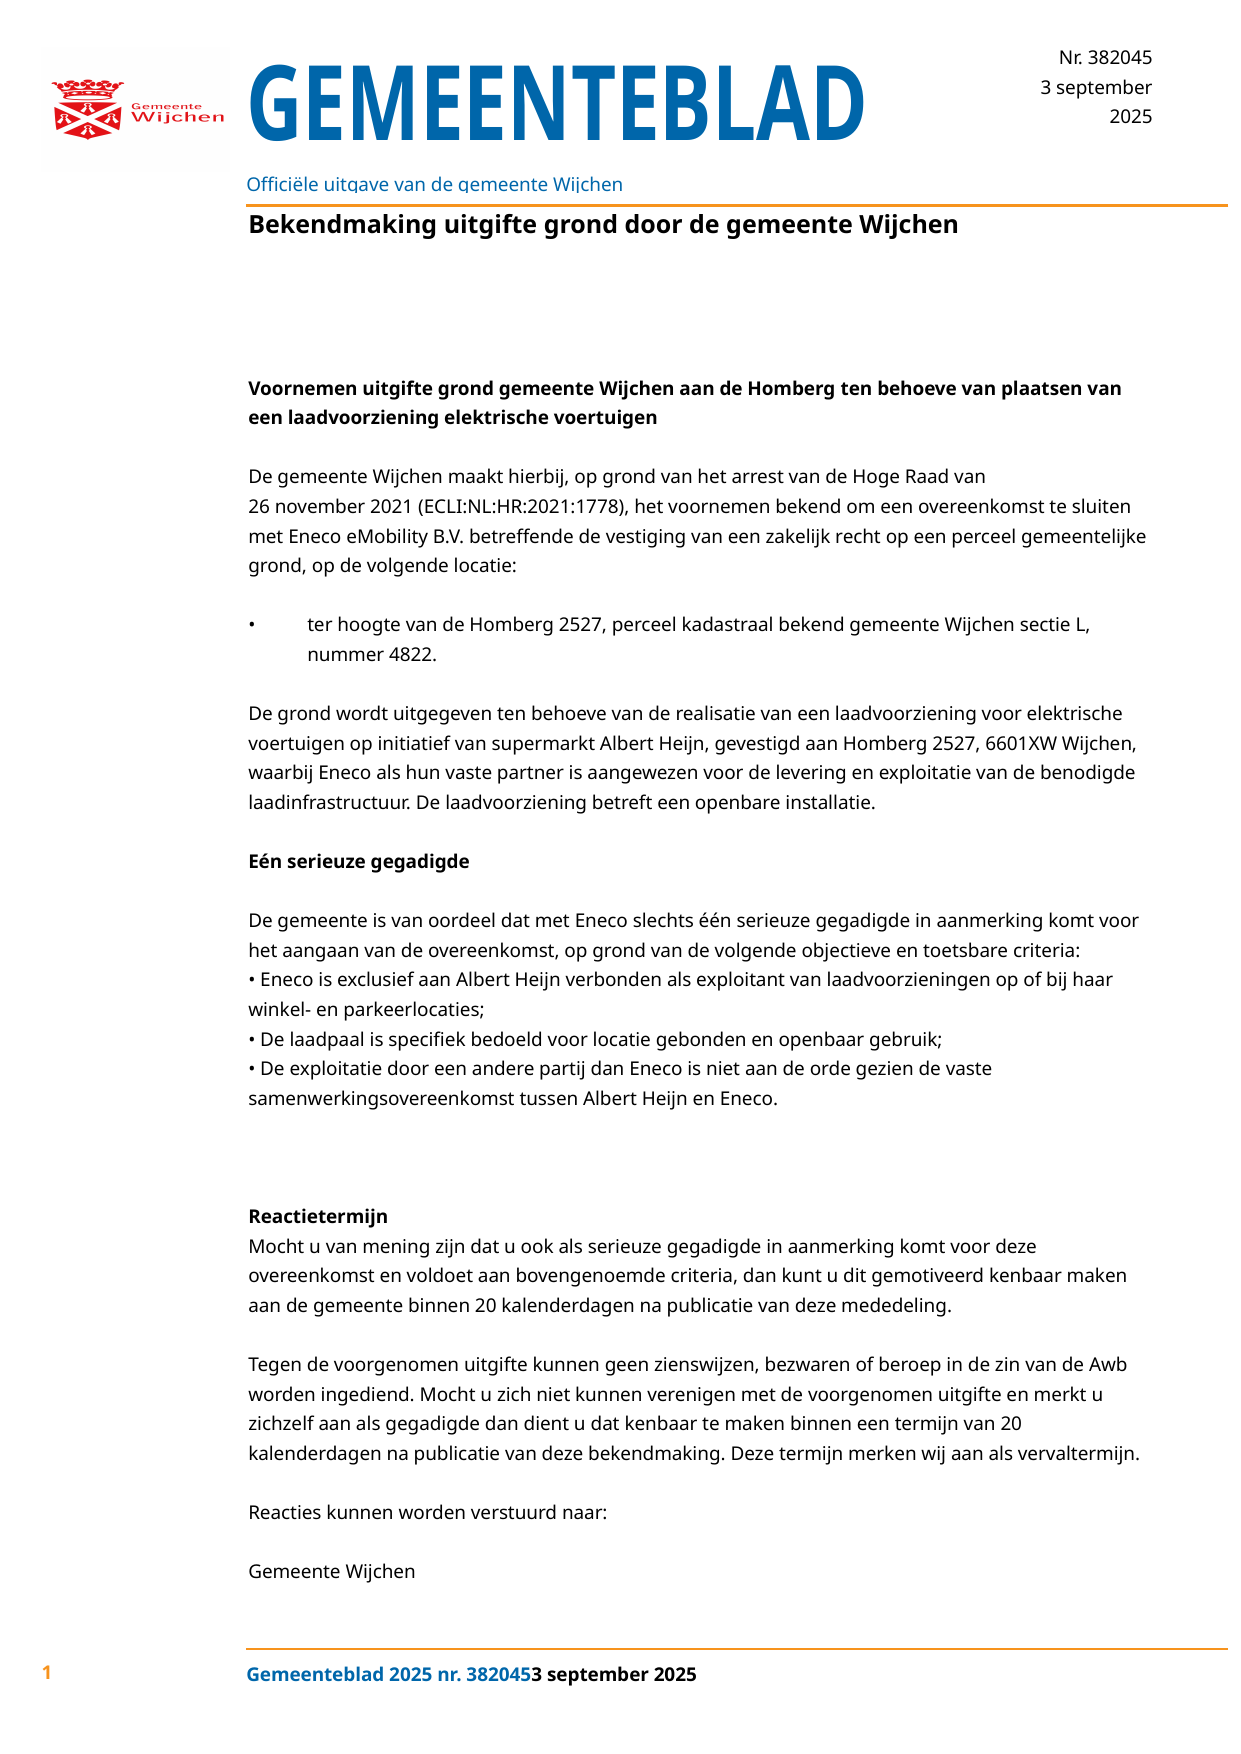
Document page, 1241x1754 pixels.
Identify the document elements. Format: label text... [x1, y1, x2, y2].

text 26 november 2021 (ECLI:NL:HR:2021:1778), het voornemen bekend om een overeenkomst te sluiten met Eneco eMobility B.V. betreffende de vestiging van een zakelijk recht op een perceel gemeentelijke grond, op de volgende locatie: [248, 493, 1152, 578]
text Gemeente Wijchen [248, 1558, 1152, 1584]
text Reactietermijn [248, 1203, 1152, 1229]
picture [41, 47, 231, 172]
text Bekendmaking uitgifte grond door de gemeente Wijchen [248, 207, 1152, 241]
text Reacties kunnen worden verstuurd naar: [248, 1499, 1152, 1525]
text Mocht u van mening zijn dat u ook als serieuze gegadigde in aanmerking komt voor deze overeenkomst en voldoet aan bovengenoemde criteria, dan kunt u dit gemotiveerd kenbaar maken aan de gemeente binnen 20 kalenderdagen na publicatie van deze mededeling. [248, 1233, 1152, 1318]
text Eén serieuze gegadigde [248, 848, 1152, 874]
text De gemeente is van oordeel dat met Eneco slechts één serieuze gegadigde in aanmerking komt voor het aangaan van de overeenkomst, op grond van de volgende objectieve en toetsbare criteria: [248, 907, 1152, 963]
list ter hoogte van de Homberg 2527, perceel kadastraal bekend gemeente Wijchen sectie L, nummer 4822. [248, 612, 1152, 667]
text • De exploitatie door een andere partij dan Eneco is niet aan de orde gezien de vaste samenwerkingsovereenkomst tussen Albert Heijn en Eneco. [248, 1055, 1152, 1111]
text • Eneco is exclusief aan Albert Heijn verbonden als exploitant van laadvoorzieningen op of bij haar winkel- en parkeerlocaties; [248, 967, 1152, 1022]
text Voornemen uitgifte grond gemeente Wijchen aan de Homberg ten behoeve van plaatsen van een laadvoorziening elektrische voertuigen [248, 375, 1152, 430]
text De gemeente Wijchen maakt hierbij, op grond van het arrest van de Hoge Raad van [248, 464, 1152, 489]
text • De laadpaal is specifiek bedoeld voor locatie gebonden en openbaar gebruik; [248, 1026, 1152, 1051]
text Tegen de voorgenomen uitgifte kunnen geen zienswijzen, bezwaren of beroep in de zin van de Awb worden ingediend. Mocht u zich niet kunnen verenigen met de voorgenomen uitgifte en merkt u zichzelf aan als gegadigde dan dient u dat kenbaar te maken binnen een termijn van 20 kalenderdagen na publicatie van deze bekendmaking. Deze termijn merken wij aan als vervaltermijn. [248, 1351, 1152, 1466]
text De grond wordt uitgegeven ten behoeve van de realisatie van een laadvoorziening voor elektrische voertuigen op initiatief van supermarkt Albert Heijn, gevestigd aan Homberg 2527, 6601XW Wijchen, waarbij Eneco als hun vaste partner is aangewezen voor de levering en exploitatie van de benodigde laadinfrastructuur. De laadvoorziening betreft een openbare installatie. [248, 700, 1152, 815]
